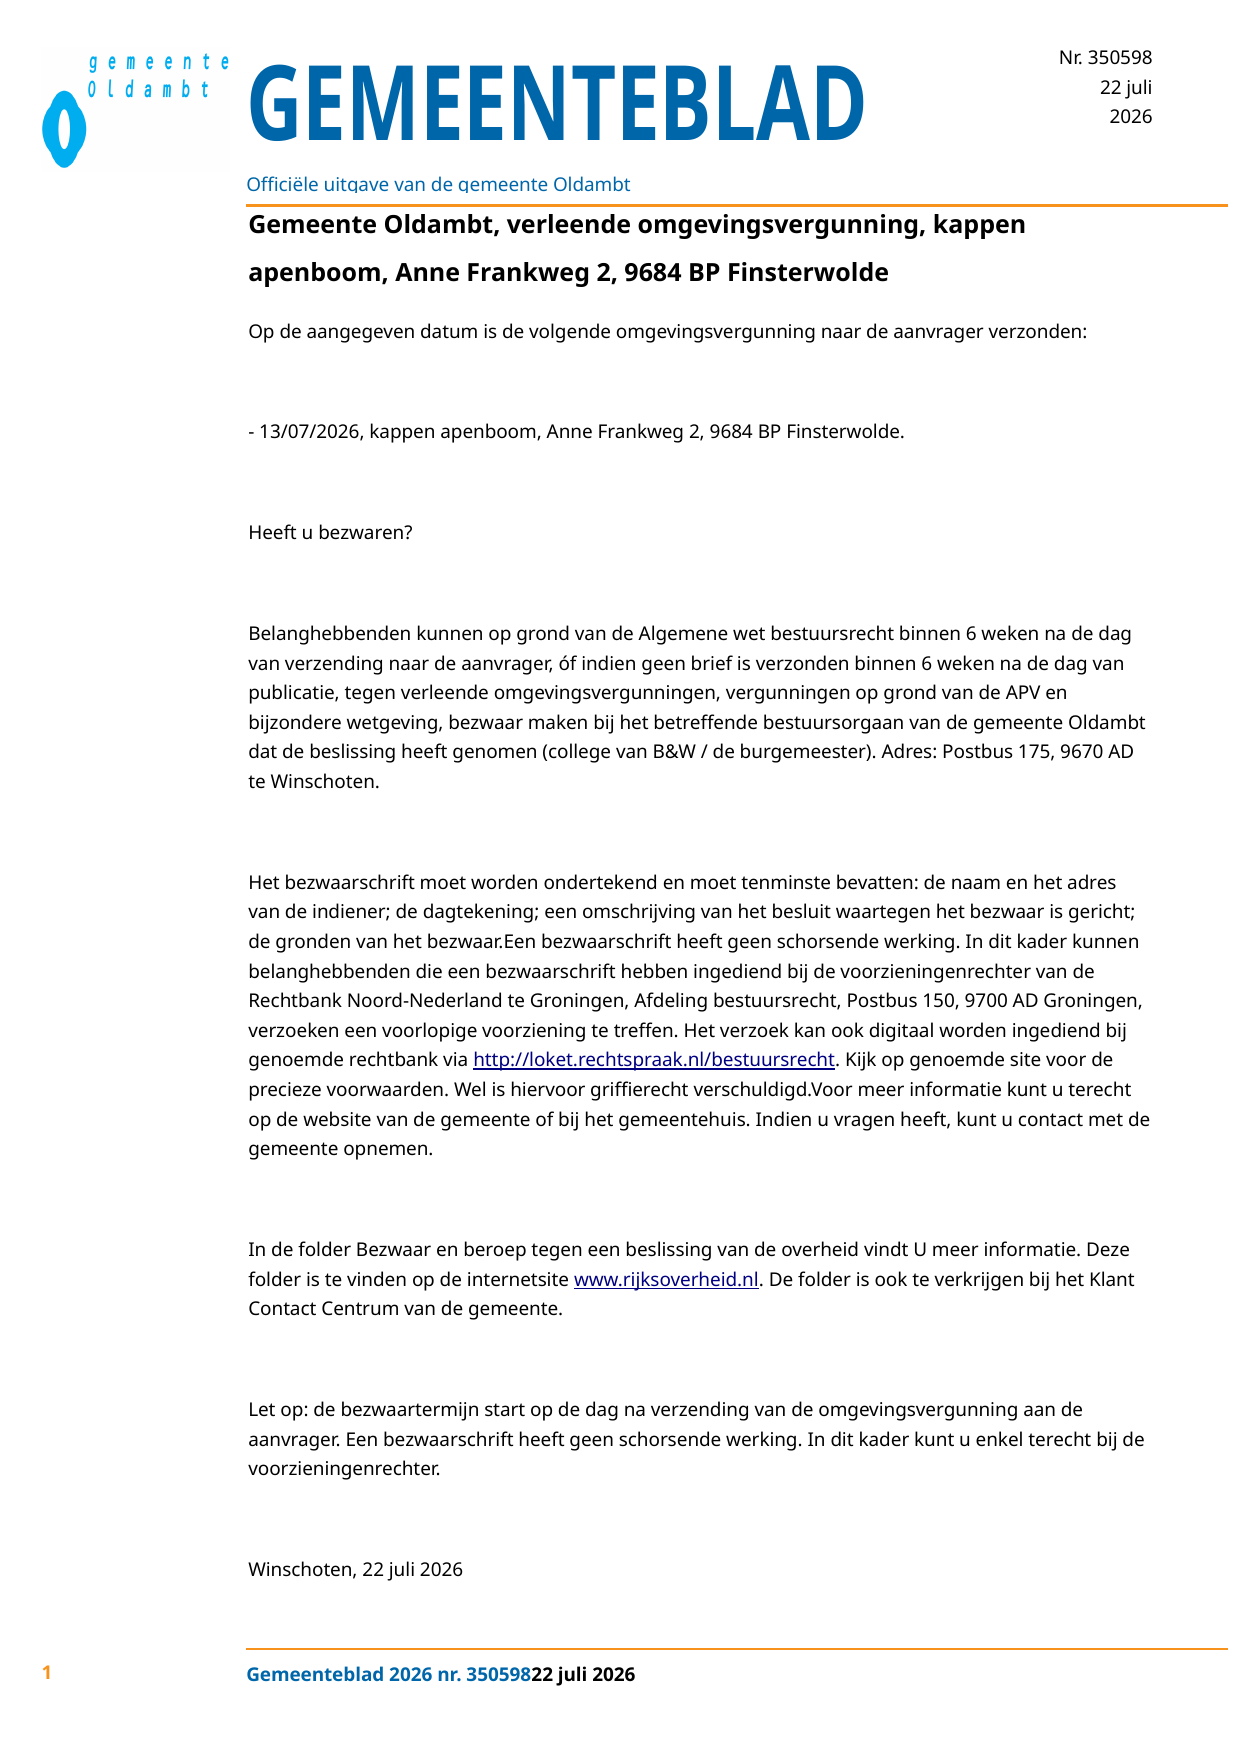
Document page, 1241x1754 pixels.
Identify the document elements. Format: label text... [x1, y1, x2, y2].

text - 13/07/2026, kappen apenboom, Anne Frankweg 2, 9684 BP Finsterwolde. [248, 419, 1152, 444]
text Het bezwaarschrift moet worden ondertekend en moet tenminste bevatten: de naam en het adres van de indiener; de dagtekening; een omschrijving van het besluit waartegen het bezwaar is gericht; de gronden van het bezwaar.Een bezwaarschrift heeft geen schorsende werking. In dit kader kunnen belanghebbenden die een bezwaarschrift hebben ingediend bij de voorzieningenrechter van de Rechtbank Noord-Nederland te Groningen, Afdeling bestuursrecht, Postbus 150, 9700 AD Groningen, verzoeken een voorlopige voorziening te treffen. Het verzoek kan ook digitaal worden ingediend bij genoemde rechtbank via http://loket.rechtspraak.nl/bestuursrecht. Kijk op genoemde site voor de precieze voorwaarden. Wel is hiervoor griffierecht verschuldigd.Voor meer informatie kunt u terecht op de website van de gemeente of bij het gemeentehuis. Indien u vragen heeft, kunt u contact met de gemeente opnemen. [248, 869, 1152, 1161]
text Heeft u bezwaren? [248, 519, 1152, 545]
text In de folder Bezwaar en beroep tegen een beslissing van de overheid vindt U meer informatie. Deze folder is te vinden op de internetsite www.rijksoverheid.nl. De folder is ook te verkrijgen bij het Klant Contact Centrum van de gemeente. [248, 1236, 1152, 1321]
text Winschoten, 22 juli 2026 [248, 1556, 1152, 1582]
picture [41, 47, 231, 172]
text Op de aangegeven datum is de volgende omgevingsvergunning naar de aanvrager verzonden: [248, 318, 1152, 344]
text Gemeente Oldambt, verleende omgevingsvergunning, kappen apenboom, Anne Frankweg 2, 9684 BP Finsterwolde [248, 207, 1152, 288]
text Belanghebbenden kunnen op grond van de Algemene wet bestuursrecht binnen 6 weken na de dag van verzending naar de aanvrager, óf indien geen brief is verzonden binnen 6 weken na de dag van publicatie, tegen verleende omgevingsvergunningen, vergunningen op grond van de APV en bijzondere wetgeving, bezwaar maken bij het betreffende bestuursorgaan van de gemeente Oldambt dat de beslissing heeft genomen (college van B&W / de burgemeester). Adres: Postbus 175, 9670 AD te Winschoten. [248, 620, 1152, 794]
text Let op: de bezwaartermijn start op de dag na verzending van de omgevingsvergunning aan de aanvrager. Een bezwaarschrift heeft geen schorsende werking. In dit kader kunt u enkel terecht bij de voorzieningenrechter. [248, 1396, 1152, 1481]
